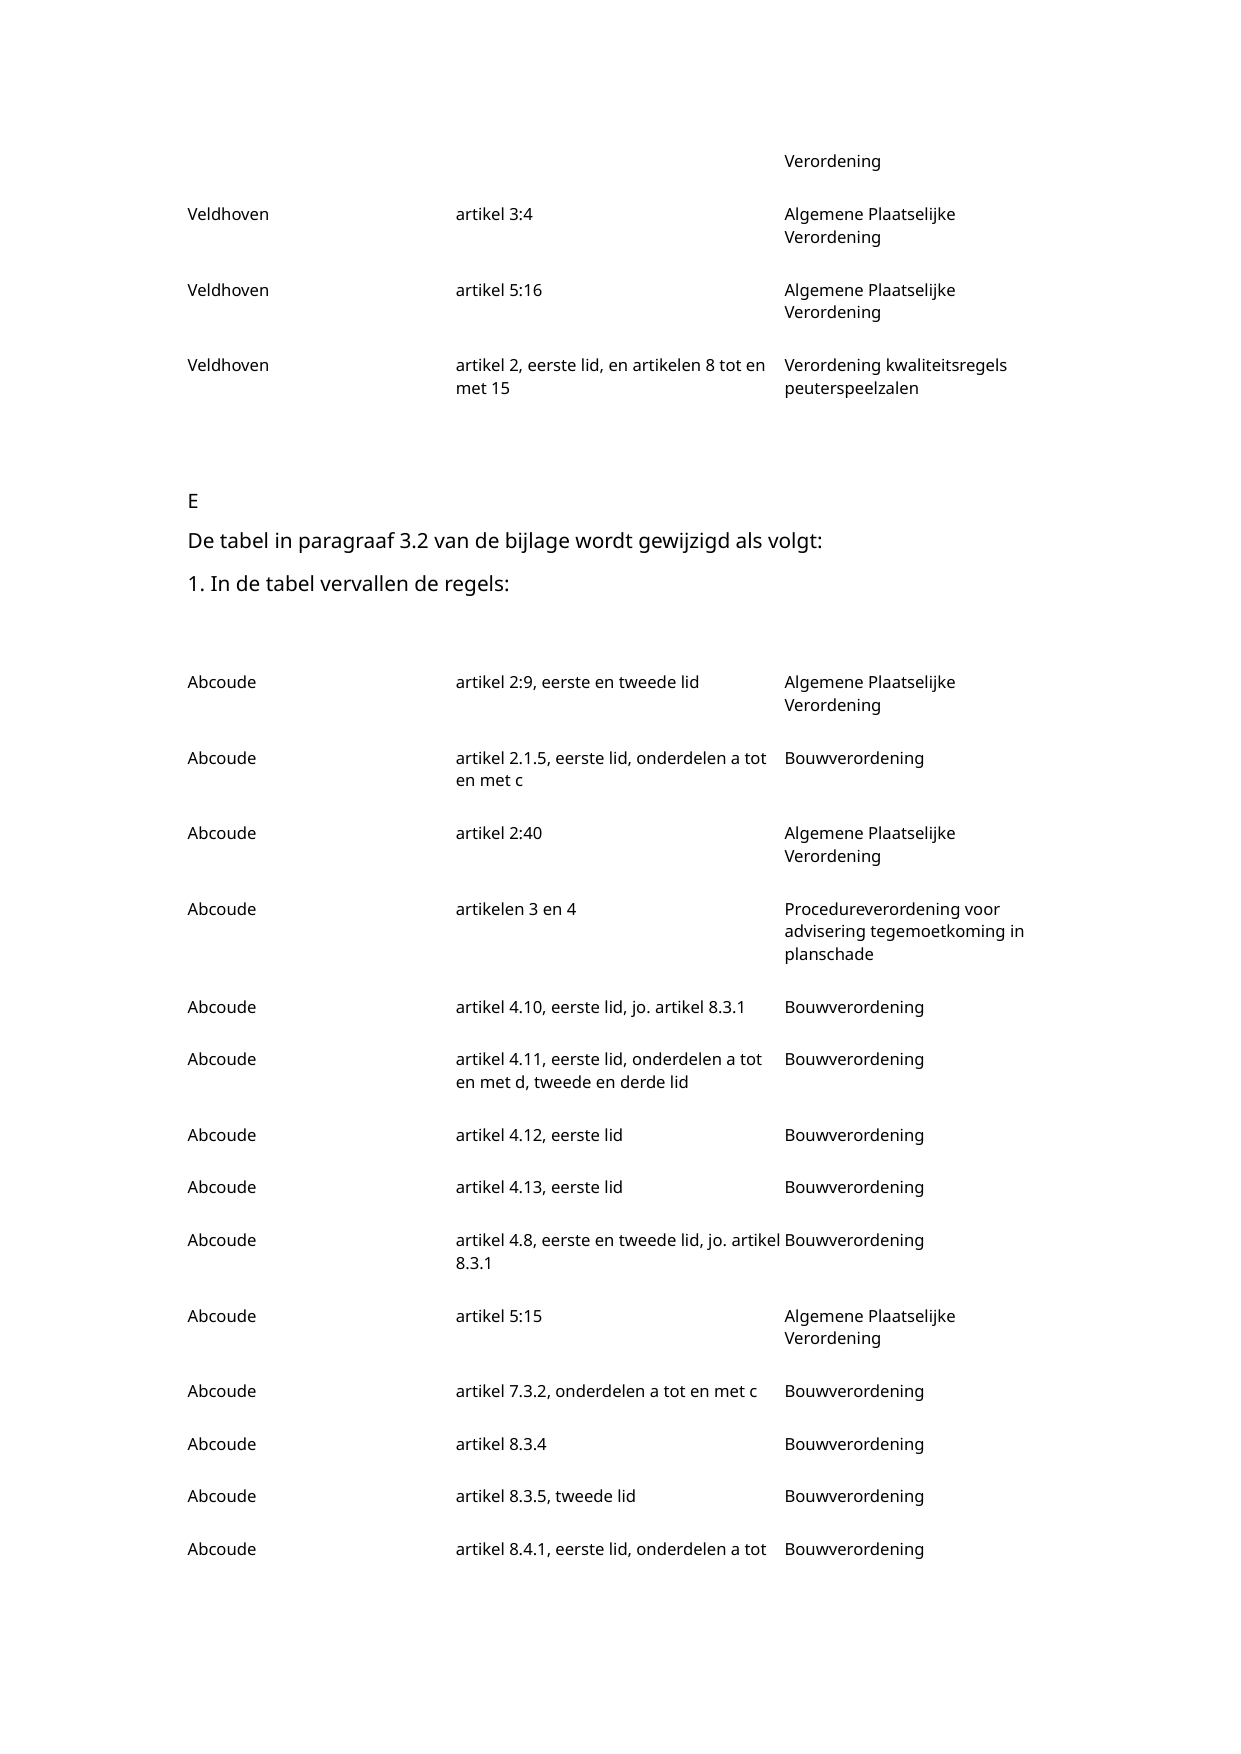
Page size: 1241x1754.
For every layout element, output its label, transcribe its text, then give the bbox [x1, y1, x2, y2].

table_cell Veldhoven [188, 354, 456, 429]
table_cell artikel 4.10, eerste lid, jo. artikel 8.3.1 [456, 995, 784, 1048]
table_cell Abcoude [188, 1176, 456, 1229]
table_cell Bouwverordening [784, 1538, 1053, 1591]
table_cell artikel 8.3.4 [456, 1433, 784, 1485]
text De tabel in paragraaf 3.2 van de bijlage wordt gewijzigd als volgt: [187, 526, 1053, 554]
table_cell artikel 4.13, eerste lid [456, 1176, 784, 1229]
table_cell Verordening kwaliteitsregels peuterspeelzalen [784, 354, 1053, 429]
table_cell Abcoude [188, 746, 456, 822]
table_cell Abcoude [188, 1433, 456, 1485]
table_cell artikel 4.12, eerste lid [456, 1124, 784, 1176]
table_cell Abcoude [188, 1538, 456, 1591]
table_cell Bouwverordening [784, 1176, 1053, 1229]
table_cell Abcoude [188, 897, 456, 995]
table_cell Bouwverordening [784, 995, 1053, 1048]
table_cell artikel 7.3.2, onderdelen a tot en met c [456, 1380, 784, 1432]
table_cell Algemene Plaatselijke Verordening [784, 203, 1053, 278]
table_cell Abcoude [188, 822, 456, 897]
table_header Algemene Plaatselijke Verordening [784, 671, 1053, 746]
table_cell artikel 2.1.5, eerste lid, onderdelen a tot en met c [456, 746, 784, 822]
table_cell Bouwverordening [784, 1433, 1053, 1485]
table_header Abcoude [188, 671, 456, 746]
table_cell Abcoude [188, 1380, 456, 1432]
table_cell Bouwverordening [784, 1048, 1053, 1123]
table_cell Bouwverordening [784, 1485, 1053, 1538]
table_cell artikel 2:40 [456, 822, 784, 897]
table_cell Abcoude [188, 1048, 456, 1123]
table_cell Abcoude [188, 1485, 456, 1538]
table_cell Abcoude [188, 1124, 456, 1176]
table_cell Abcoude [188, 1304, 456, 1380]
table_cell Algemene Plaatselijke Verordening [784, 1304, 1053, 1380]
table_cell artikel 8.3.5, tweede lid [456, 1485, 784, 1538]
table_cell Algemene Plaatselijke Verordening [784, 822, 1053, 897]
table_cell artikel 4.8, eerste en tweede lid, jo. artikel 8.3.1 [456, 1229, 784, 1304]
table_cell Verordening [784, 150, 1053, 203]
table_header artikel 2:9, eerste en tweede lid [456, 671, 784, 746]
table_cell artikel 8.4.1, eerste lid, onderdelen a tot [456, 1538, 784, 1591]
text 1. In de tabel vervallen de regels: [187, 569, 1053, 598]
table_cell Bouwverordening [784, 1124, 1053, 1176]
table_cell Bouwverordening [784, 1229, 1053, 1304]
table_cell [188, 150, 456, 203]
table_cell artikel 2, eerste lid, en artikelen 8 tot en met 15 [456, 354, 784, 429]
table_cell Procedureverordening voor advisering tegemoetkoming in planschade [784, 897, 1053, 995]
table_cell Bouwverordening [784, 746, 1053, 822]
table_cell artikelen 3 en 4 [456, 897, 784, 995]
table_cell Bouwverordening [784, 1380, 1053, 1432]
table_cell Abcoude [188, 1229, 456, 1304]
table_cell [456, 150, 784, 203]
table_cell artikel 3:4 [456, 203, 784, 278]
table_cell Veldhoven [188, 203, 456, 278]
text E [187, 487, 1053, 514]
table_cell Algemene Plaatselijke Verordening [784, 278, 1053, 353]
table_cell artikel 5:15 [456, 1304, 784, 1380]
table_cell artikel 4.11, eerste lid, onderdelen a tot en met d, tweede en derde lid [456, 1048, 784, 1123]
table_cell artikel 5:16 [456, 278, 784, 353]
table_cell Abcoude [188, 995, 456, 1048]
table_cell Veldhoven [188, 278, 456, 353]
